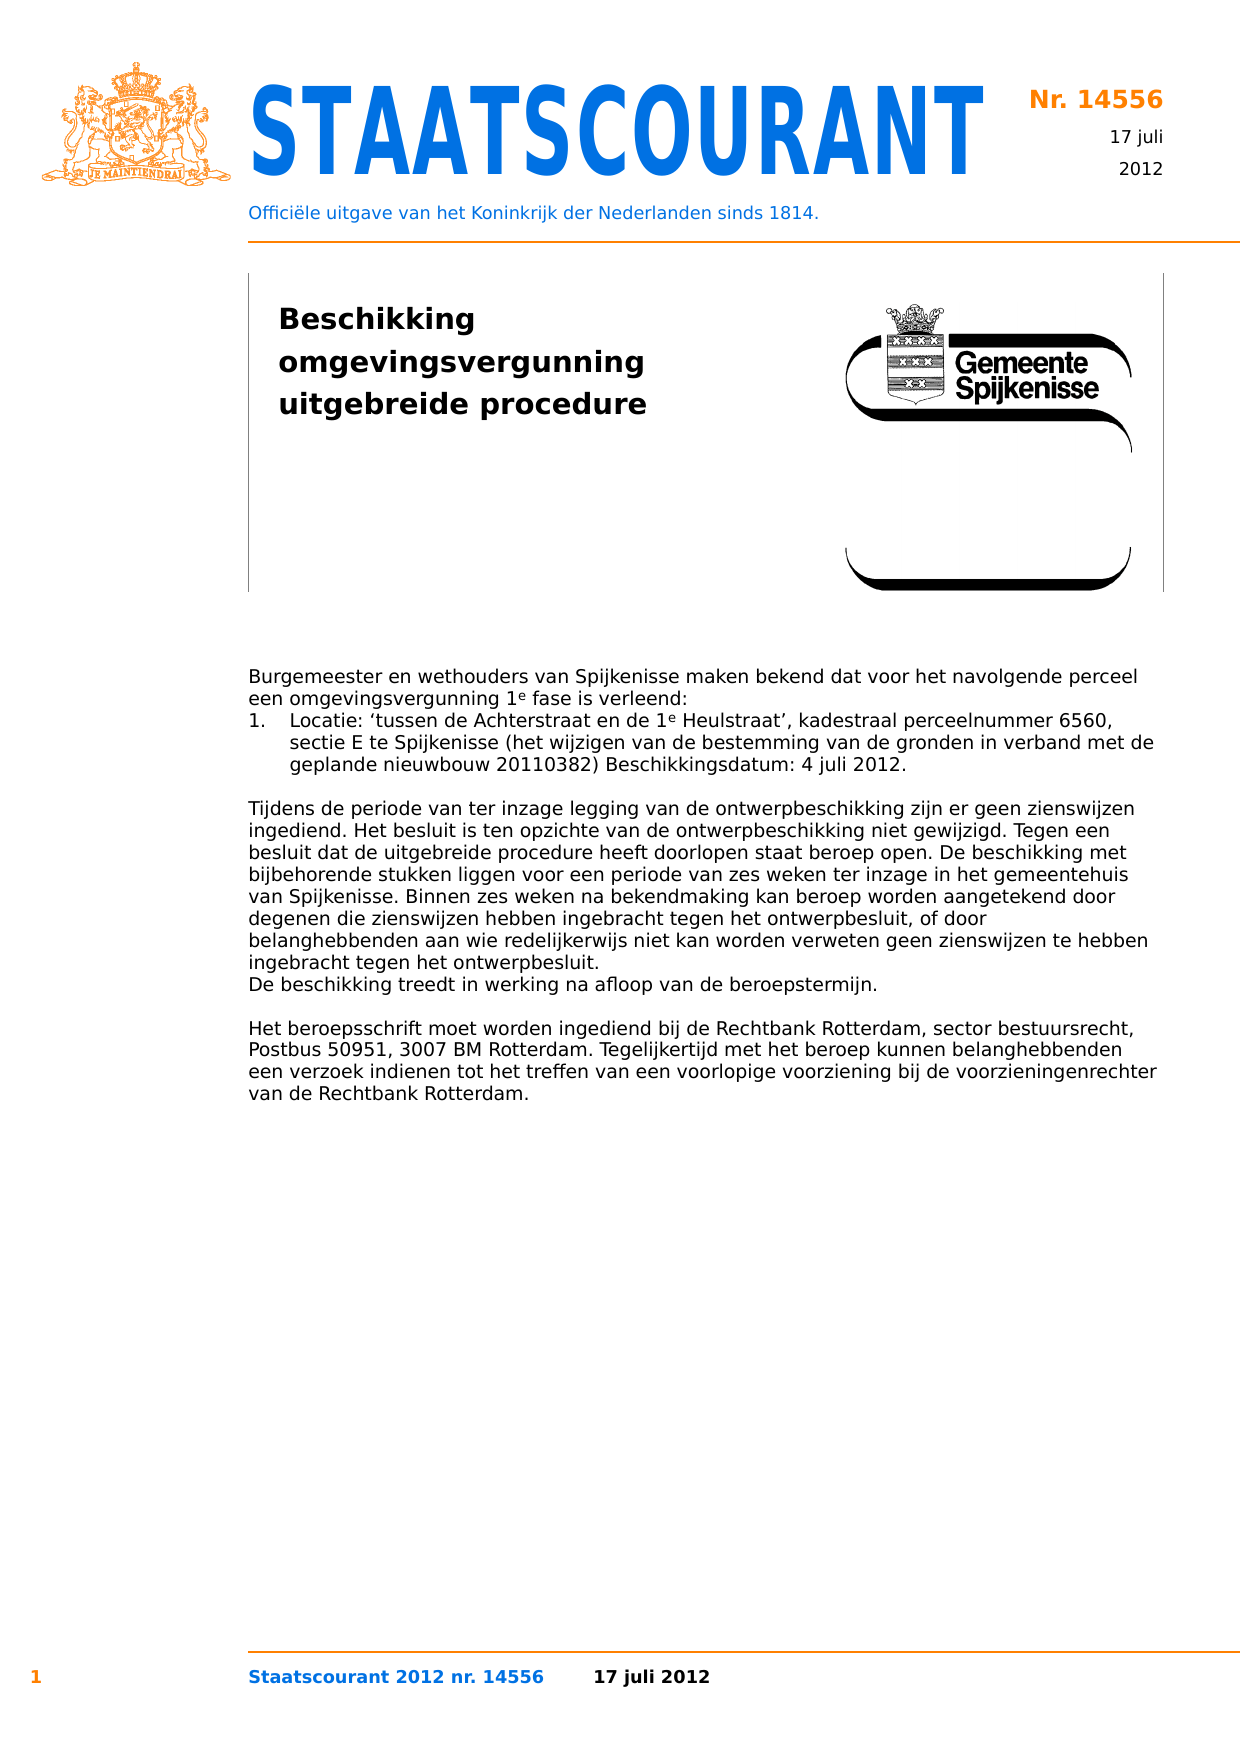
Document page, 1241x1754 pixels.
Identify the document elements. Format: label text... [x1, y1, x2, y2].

text Tijdens de periode van ter inzage legging van de ontwerpbeschikking zijn er geen zienswijzen ingediend. Het besluit is ten opzichte van de ontwerpbeschikking niet gewijzigd. Tegen een besluit dat de uitgebreide procedure heeft doorlopen staat beroep open. De beschikking met bijbehorende stukken liggen voor een periode van zes weken ter inzage in het gemeentehuis van Spijkenisse. Binnen zes weken na bekendmaking kan beroep worden aangetekend door degenen die zienswijzen hebben ingebracht tegen het ontwerpbesluit, of door belanghebbenden aan wie redelijkerwijs niet kan worden verweten geen zienswijzen te hebben ingebracht tegen het ontwerpbesluit. [248, 798, 1163, 973]
picture [41, 62, 231, 186]
text 1. Locatie: ‘tussen de Achterstraat en de 1e Heulstraat’, kadestraal perceelnummer 6560, sectie E te Spijkenisse (het wijzigen van de bestemming van de gronden in verband met de geplande nieuwbouw 20110382) Beschikkingsdatum: 4 juli 2012. [248, 710, 1163, 776]
table_header [25, 62, 248, 241]
table_header Nr. 14556 [998, 62, 1240, 121]
text Burgemeester en wethouders van Spijkenisse maken bekend dat voor het navolgende perceel een omgevingsvergunning 1e fase is verleend: [248, 666, 1163, 710]
table_header STAATSCOURANT [248, 62, 998, 203]
text De beschikking treedt in werking na afloop van de beroepstermijn. [248, 973, 1163, 996]
text Het beroepsschrift moet worden ingediend bij de Rechtbank Rotterdam, sector bestuursrecht, Postbus 50951, 3007 BM Rotterdam. Tegelijkertijd met het beroep kunnen belanghebbenden een verzoek indienen tot het treffen van een voorlopige voorziening bij de voorzieningenrechter van de Rechtbank Rotterdam. [248, 1017, 1163, 1105]
table_cell 2012 [998, 153, 1240, 203]
picture [844, 302, 1134, 592]
subtitle Beschikking omgevingsvergunning uitgebreide procedure [249, 273, 1163, 592]
table_cell 17 juli [998, 121, 1240, 153]
table_cell Officiële uitgave van het Koninkrijk der Nederlanden sinds 1814. [248, 203, 1240, 241]
